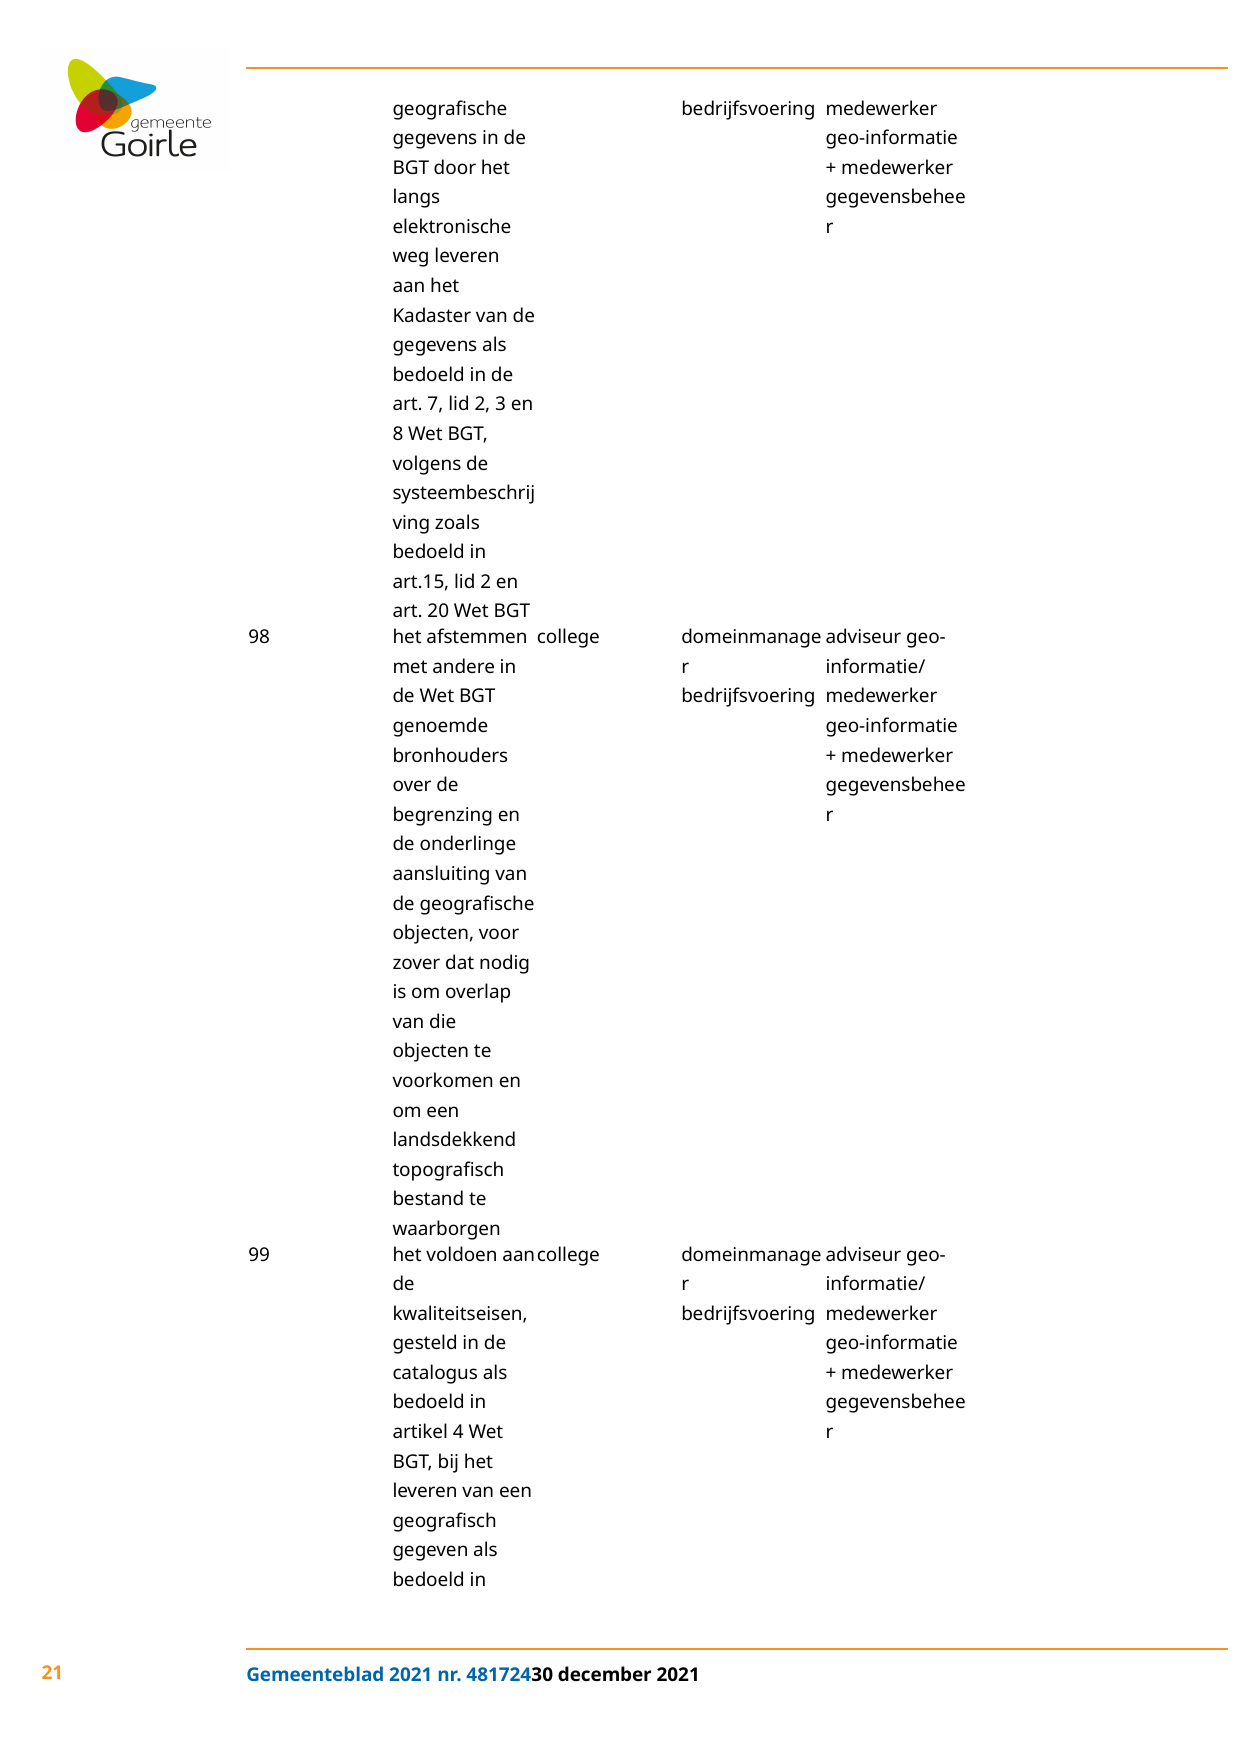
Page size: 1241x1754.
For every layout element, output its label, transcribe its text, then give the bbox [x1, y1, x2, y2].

table_cell adviseur geo-informatie/ medewerker geo-informatie + medewerker gegevensbeheer [825, 624, 969, 1241]
table_cell geografische gegevens in de BGT door het langs elektronische weg leveren aan het Kadaster van de gegevens als bedoeld in de art. 7, lid 2, 3 en 8 Wet BGT, volgens de systeembeschrijving zoals bedoeld in art.15, lid 2 en art. 20 Wet BGT [392, 95, 537, 623]
table_cell college [537, 624, 681, 1241]
table_cell college [537, 1241, 681, 1592]
table_cell 99 [248, 1241, 392, 1592]
table_cell [970, 1241, 1152, 1592]
table_cell domeinmanager bedrijfsvoering [681, 624, 825, 1241]
picture [41, 47, 231, 172]
table_cell het voldoen aan de kwaliteitseisen, gesteld in de catalogus als bedoeld in artikel 4 Wet BGT, bij het leveren van een geografisch gegeven als bedoeld in [392, 1241, 537, 1592]
table_cell [970, 95, 1152, 623]
table_cell medewerker geo-informatie + medewerker gegevensbeheer [825, 95, 969, 623]
table_cell domeinmanager bedrijfsvoering [681, 1241, 825, 1592]
table_cell het afstemmen met andere in de Wet BGT genoemde bronhouders over de begrenzing en de onderlinge aansluiting van de geografische objecten, voor zover dat nodig is om overlap van die objecten te voorkomen en om een landsdekkend topografisch bestand te waarborgen [392, 624, 537, 1241]
table_cell [537, 95, 681, 623]
table_cell adviseur geo-informatie/ medewerker geo-informatie + medewerker gegevensbeheer [825, 1241, 969, 1592]
table_cell 98 [248, 624, 392, 1241]
table_cell [248, 95, 392, 623]
table_cell bedrijfsvoering [681, 95, 825, 623]
table_cell [970, 624, 1152, 1241]
